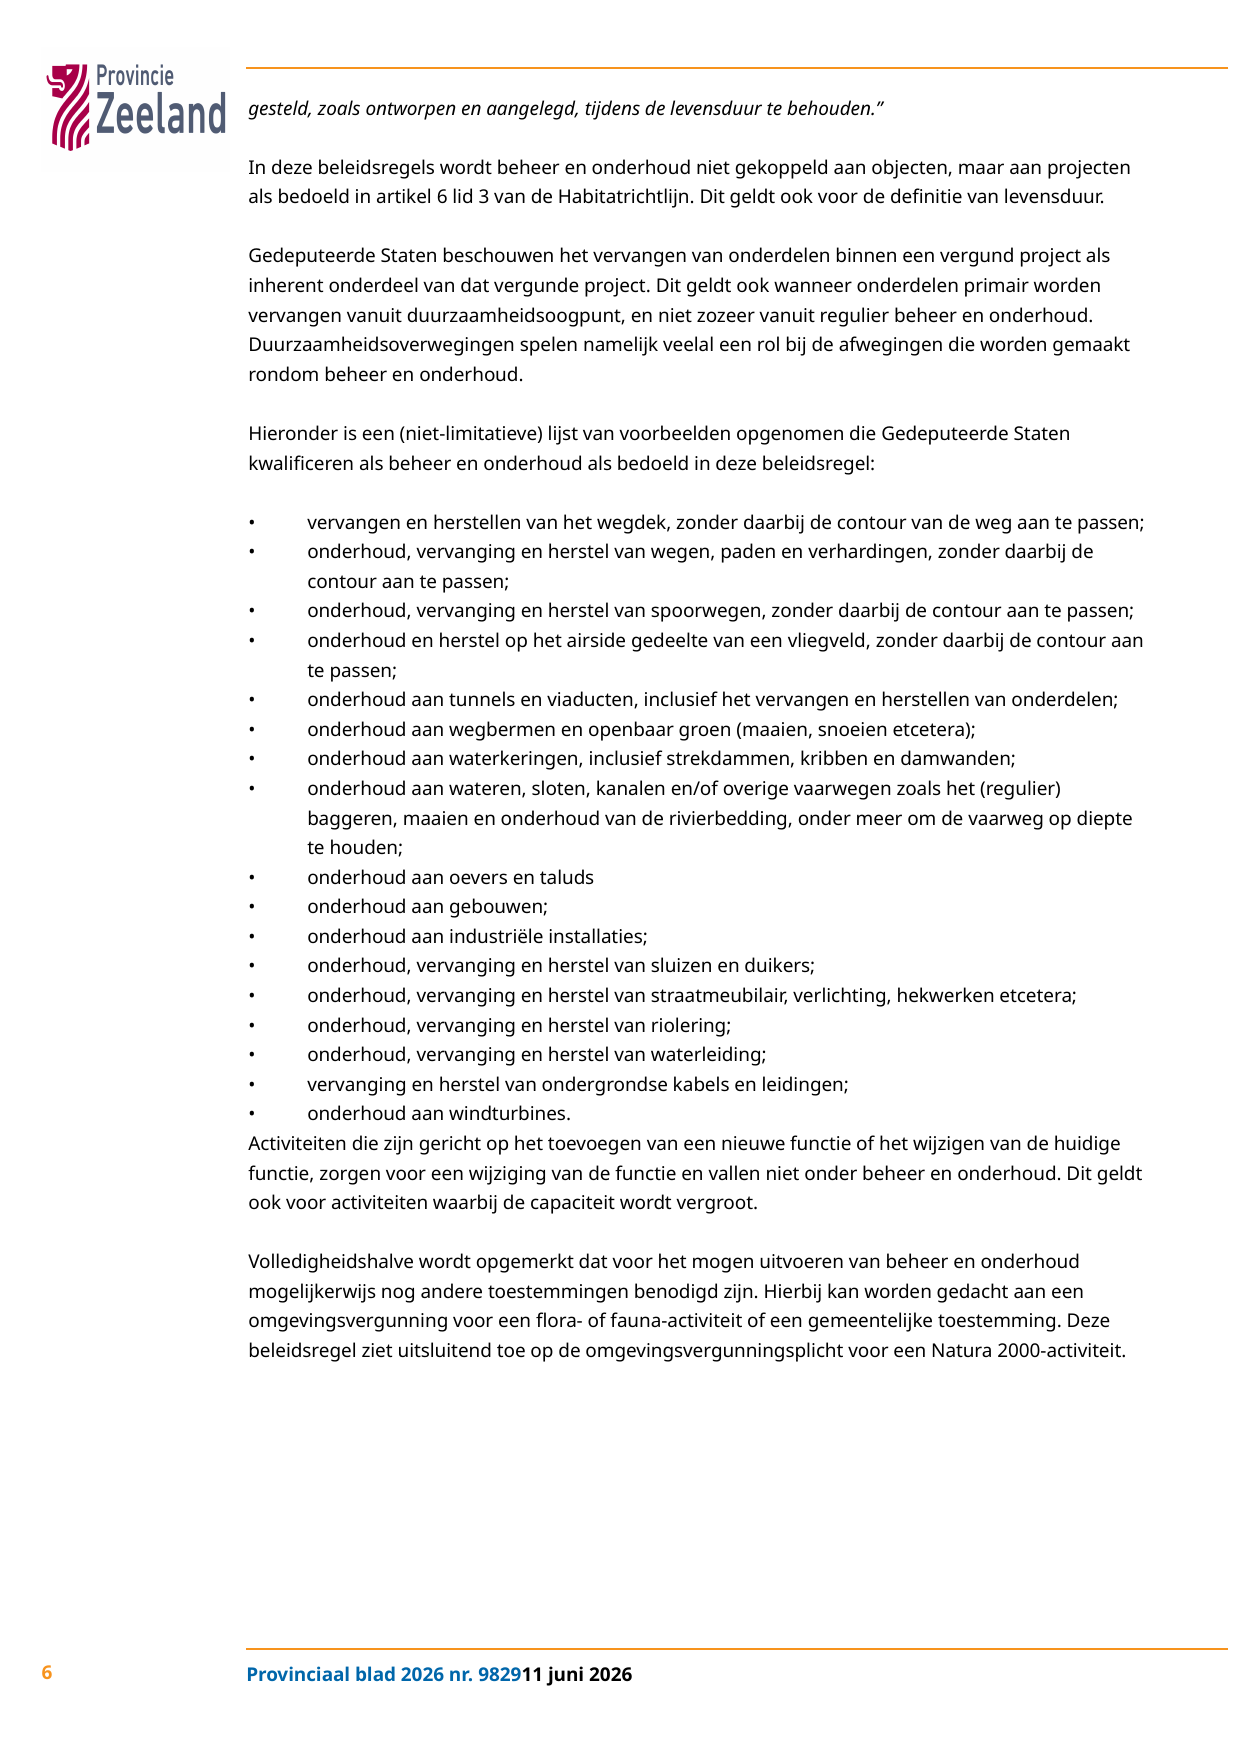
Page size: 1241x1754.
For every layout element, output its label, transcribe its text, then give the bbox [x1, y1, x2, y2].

list onderhoud, vervanging en herstel van sluizen en duikers; [248, 953, 1152, 978]
list onderhoud aan industriële installaties; [248, 923, 1152, 949]
text Gedeputeerde Staten beschouwen het vervangen van onderdelen binnen een vergund project als inherent onderdeel van dat vergunde project. Dit geldt ook wanneer onderdelen primair worden vervangen vanuit duurzaamheidsoogpunt, en niet zozeer vanuit regulier beheer en onderhoud. Duurzaamheidsoverwegingen spelen namelijk veelal een rol bij de afwegingen die worden gemaakt rondom beheer en onderhoud. [248, 243, 1152, 387]
picture [41, 47, 231, 172]
text Activiteiten die zijn gericht op het toevoegen van een nieuwe functie of het wijzigen van de huidige functie, zorgen voor een wijziging van de functie en vallen niet onder beheer en onderhoud. Dit geldt ook voor activiteiten waarbij de capaciteit wordt vergroot. [248, 1130, 1152, 1215]
list onderhoud, vervanging en herstel van waterleiding; [248, 1041, 1152, 1067]
list onderhoud aan wegbermen en openbaar groen (maaien, snoeien etcetera); [248, 716, 1152, 742]
list onderhoud aan windturbines. [248, 1101, 1152, 1126]
list onderhoud, vervanging en herstel van riolering; [248, 1012, 1152, 1038]
list onderhoud, vervanging en herstel van wegen, paden en verhardingen, zonder daarbij de contour aan te passen; [248, 538, 1152, 594]
list onderhoud en herstel op het airside gedeelte van een vliegveld, zonder daarbij de contour aan te passen; [248, 627, 1152, 683]
text In deze beleidsregels wordt beheer en onderhoud niet gekoppeld aan objecten, maar aan projecten als bedoeld in artikel 6 lid 3 van de Habitatrichtlijn. Dit geldt ook voor de definitie van levensduur. [248, 154, 1152, 209]
list onderhoud aan waterkeringen, inclusief strekdammen, kribben en damwanden; [248, 746, 1152, 771]
list onderhoud aan tunnels en viaducten, inclusief het vervangen en herstellen van onderdelen; [248, 686, 1152, 712]
list vervangen en herstellen van het wegdek, zonder daarbij de contour van de weg aan te passen; [248, 509, 1152, 535]
list onderhoud, vervanging en herstel van spoorwegen, zonder daarbij de contour aan te passen; [248, 598, 1152, 623]
list vervanging en herstel van ondergrondse kabels en leidingen; [248, 1071, 1152, 1097]
list onderhoud, vervanging en herstel van straatmeubilair, verlichting, hekwerken etcetera; [248, 982, 1152, 1008]
text Hieronder is een (niet-limitatieve) lijst van voorbeelden opgenomen die Gedeputeerde Staten kwalificeren als beheer en onderhoud als bedoeld in deze beleidsregel: [248, 420, 1152, 476]
list onderhoud aan oevers en taluds [248, 864, 1152, 890]
text Volledigheidshalve wordt opgemerkt dat voor het mogen uitvoeren van beheer en onderhoud mogelijkerwijs nog andere toestemmingen benodigd zijn. Hierbij kan worden gedacht aan een omgevingsvergunning voor een flora- of fauna-activiteit of een gemeentelijke toestemming. Deze beleidsregel ziet uitsluitend toe op de omgevingsvergunningsplicht voor een Natura 2000-activiteit. [248, 1248, 1152, 1363]
list onderhoud aan gebouwen; [248, 893, 1152, 919]
text gesteld, zoals ontworpen en aangelegd, tijdens de levensduur te behouden.” [248, 95, 1152, 121]
list onderhoud aan wateren, sloten, kanalen en/of overige vaarwegen zoals het (regulier) baggeren, maaien en onderhoud van de rivierbedding, onder meer om de vaarweg op diepte te houden; [248, 775, 1152, 860]
